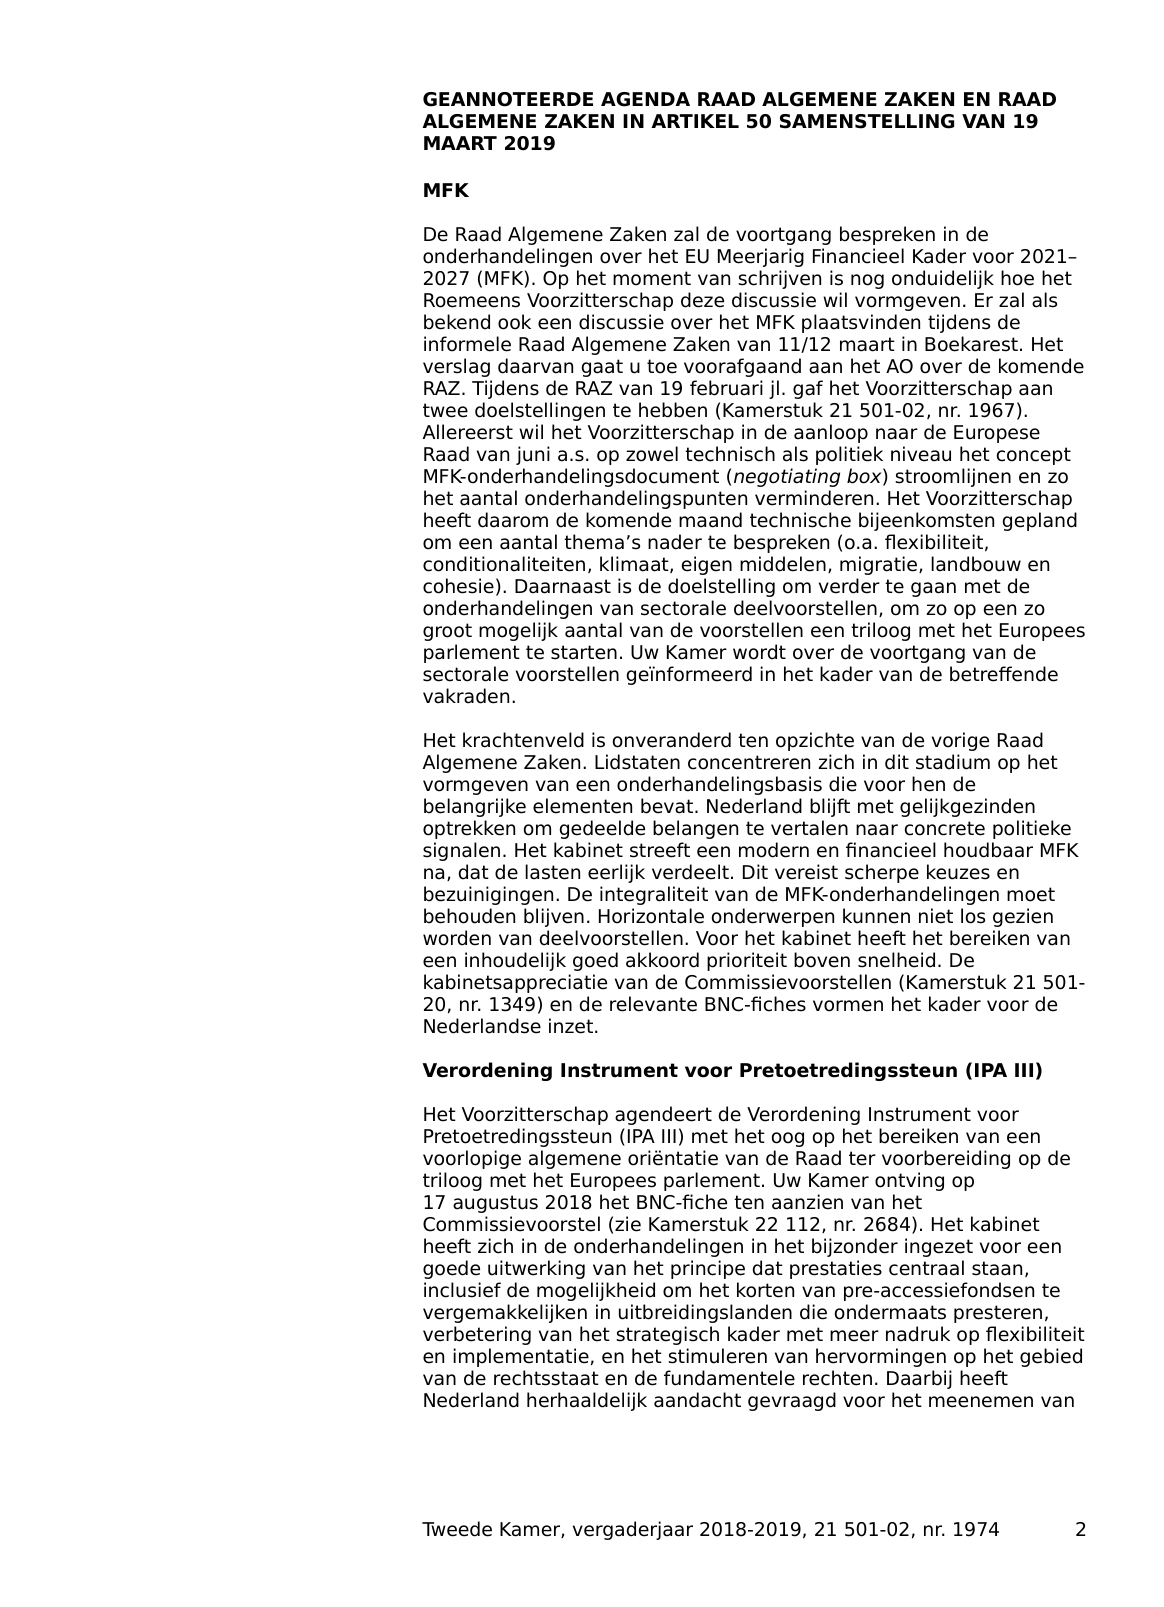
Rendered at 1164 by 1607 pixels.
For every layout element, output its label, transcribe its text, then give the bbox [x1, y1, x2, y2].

text De Raad Algemene Zaken zal de voortgang bespreken in de onderhandelingen over het EU Meerjarig Financieel Kader voor 2021–2027 (MFK). Op het moment van schrijven is nog onduidelijk hoe het Roemeens Voorzitterschap deze discussie wil vormgeven. Er zal als bekend ook een discussie over het MFK plaatsvinden tijdens de informele Raad Algemene Zaken van 11/12 maart in Boekarest. Het verslag daarvan gaat u toe voorafgaand aan het AO over de komende RAZ. Tijdens de RAZ van 19 februari jl. gaf het Voorzitterschap aan twee doelstellingen te hebben (Kamerstuk 21 501-02, nr. 1967). Allereerst wil het Voorzitterschap in de aanloop naar de Europese Raad van juni a.s. op zowel technisch als politiek niveau het concept MFK-onderhandelingsdocument (negotiating box) stroomlijnen en zo het aantal onderhandelingspunten verminderen. Het Voorzitterschap heeft daarom de komende maand technische bijeenkomsten gepland om een aantal thema’s nader te bespreken (o.a. flexibiliteit, conditionaliteiten, klimaat, eigen middelen, migratie, landbouw en cohesie). Daarnaast is de doelstelling om verder te gaan met de onderhandelingen van sectorale deelvoorstellen, om zo op een zo groot mogelijk aantal van de voorstellen een triloog met het Europees parlement te starten. Uw Kamer wordt over de voortgang van de sectorale voorstellen geïnformeerd in het kader van de betreffende vakraden. [422, 224, 1087, 708]
subtitle GEANNOTEERDE AGENDA RAAD ALGEMENE ZAKEN EN RAAD ALGEMENE ZAKEN IN ARTIKEL 50 SAMENSTELLING VAN 19 MAART 2019 [422, 89, 1087, 155]
text Het Voorzitterschap agendeert de Verordening Instrument voor Pretoetredingssteun (IPA III) met het oog op het bereiken van een voorlopige algemene oriëntatie van de Raad ter voorbereiding op de triloog met het Europees parlement. Uw Kamer ontving op 17 augustus 2018 het BNC-fiche ten aanzien van het Commissievoorstel (zie Kamerstuk 22 112, nr. 2684). Het kabinet heeft zich in de onderhandelingen in het bijzonder ingezet voor een goede uitwerking van het principe dat prestaties centraal staan, inclusief de mogelijkheid om het korten van pre-accessiefondsen te vergemakkelijken in uitbreidingslanden die ondermaats presteren, verbetering van het strategisch kader met meer nadruk op flexibiliteit en implementatie, en het stimuleren van hervormingen op het gebied van de rechtsstaat en de fundamentele rechten. Daarbij heeft Nederland herhaaldelijk aandacht gevraagd voor het meenemen van [422, 1104, 1087, 1412]
text Het krachtenveld is onveranderd ten opzichte van de vorige Raad Algemene Zaken. Lidstaten concentreren zich in dit stadium op het vormgeven van een onderhandelingsbasis die voor hen de belangrijke elementen bevat. Nederland blijft met gelijkgezinden optrekken om gedeelde belangen te vertalen naar concrete politieke signalen. Het kabinet streeft een modern en financieel houdbaar MFK na, dat de lasten eerlijk verdeelt. Dit vereist scherpe keuzes en bezuinigingen. De integraliteit van de MFK-onderhandelingen moet behouden blijven. Horizontale onderwerpen kunnen niet los gezien worden van deelvoorstellen. Voor het kabinet heeft het bereiken van een inhoudelijk goed akkoord prioriteit boven snelheid. De kabinetsappreciatie van de Commissievoorstellen (Kamerstuk 21 501-20, nr. 1349) en de relevante BNC-fiches vormen het kader voor de Nederlandse inzet. [422, 730, 1087, 1038]
subtitle Verordening Instrument voor Pretoetredingssteun (IPA III) [422, 1060, 1087, 1082]
subtitle MFK [422, 180, 1087, 202]
